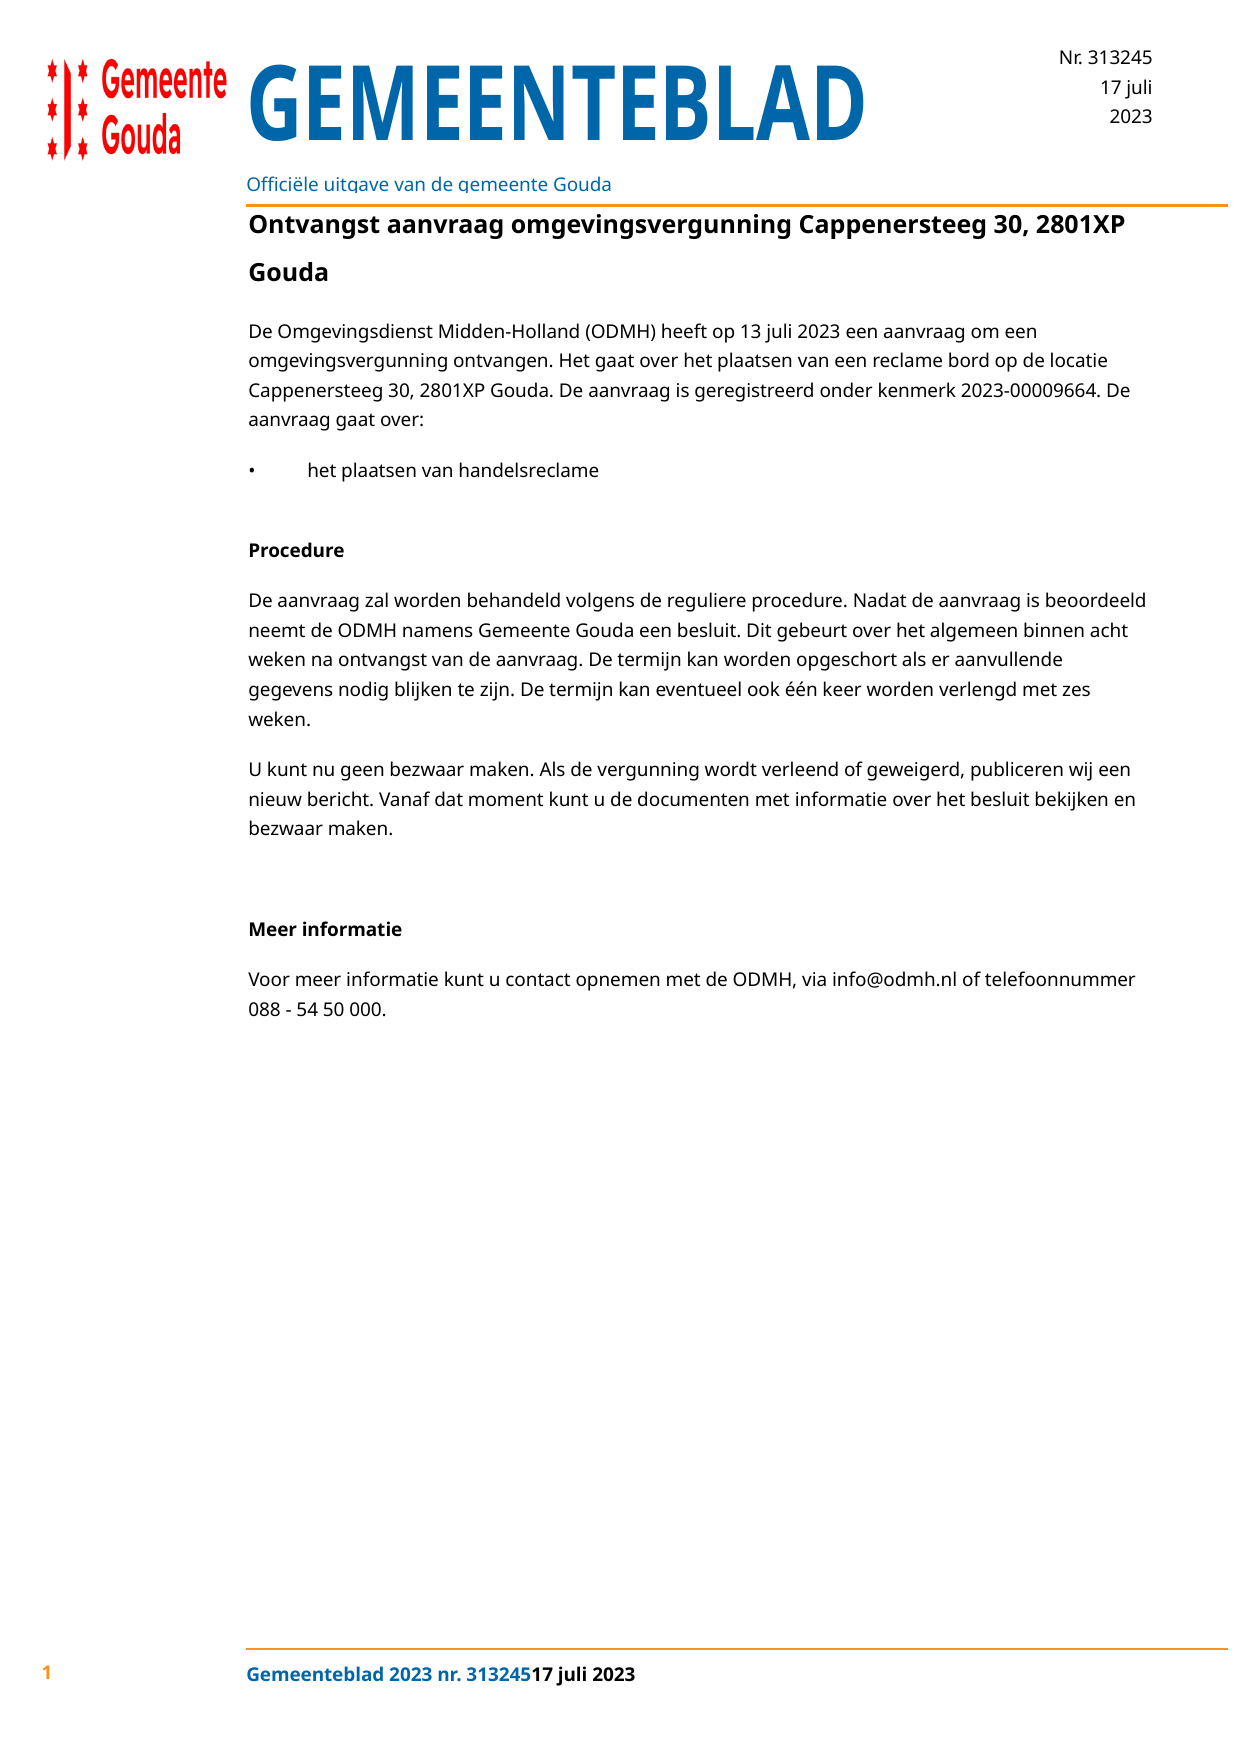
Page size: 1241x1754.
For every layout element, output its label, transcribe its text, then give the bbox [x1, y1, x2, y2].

text Procedure [248, 537, 1152, 563]
text U kunt nu geen bezwaar maken. Als de vergunning wordt verleend of geweigerd, publiceren wij een nieuw bericht. Vanaf dat moment kunt u de documenten met informatie over het besluit bekijken en bezwaar maken. [248, 756, 1152, 841]
text De aanvraag zal worden behandeld volgens de reguliere procedure. Nadat de aanvraag is beoordeeld neemt de ODMH namens Gemeente Gouda een besluit. Dit gebeurt over het algemeen binnen acht weken na ontvangst van de aanvraag. De termijn kan worden opgeschort als er aanvullende gegevens nodig blijken te zijn. De termijn kan eventueel ook één keer worden verlengd met zes weken. [248, 587, 1152, 732]
text Voor meer informatie kunt u contact opnemen met de ODMH, via info@odmh.nl of telefoonnummer 088 - 54 50 000. [248, 967, 1152, 1022]
text Meer informatie [248, 916, 1152, 942]
text De Omgevingsdienst Midden-Holland (ODMH) heeft op 13 juli 2023 een aanvraag om een omgevingsvergunning ontvangen. Het gaat over het plaatsen van een reclame bord op de locatie Cappenersteeg 30, 2801XP Gouda. De aanvraag is geregistreerd onder kenmerk 2023-00009664. De aanvraag gaat over: [248, 318, 1152, 432]
list het plaatsen van handelsreclame [248, 457, 1152, 483]
picture [41, 47, 231, 172]
text Ontvangst aanvraag omgevingsvergunning Cappenersteeg 30, 2801XP Gouda [248, 207, 1152, 288]
